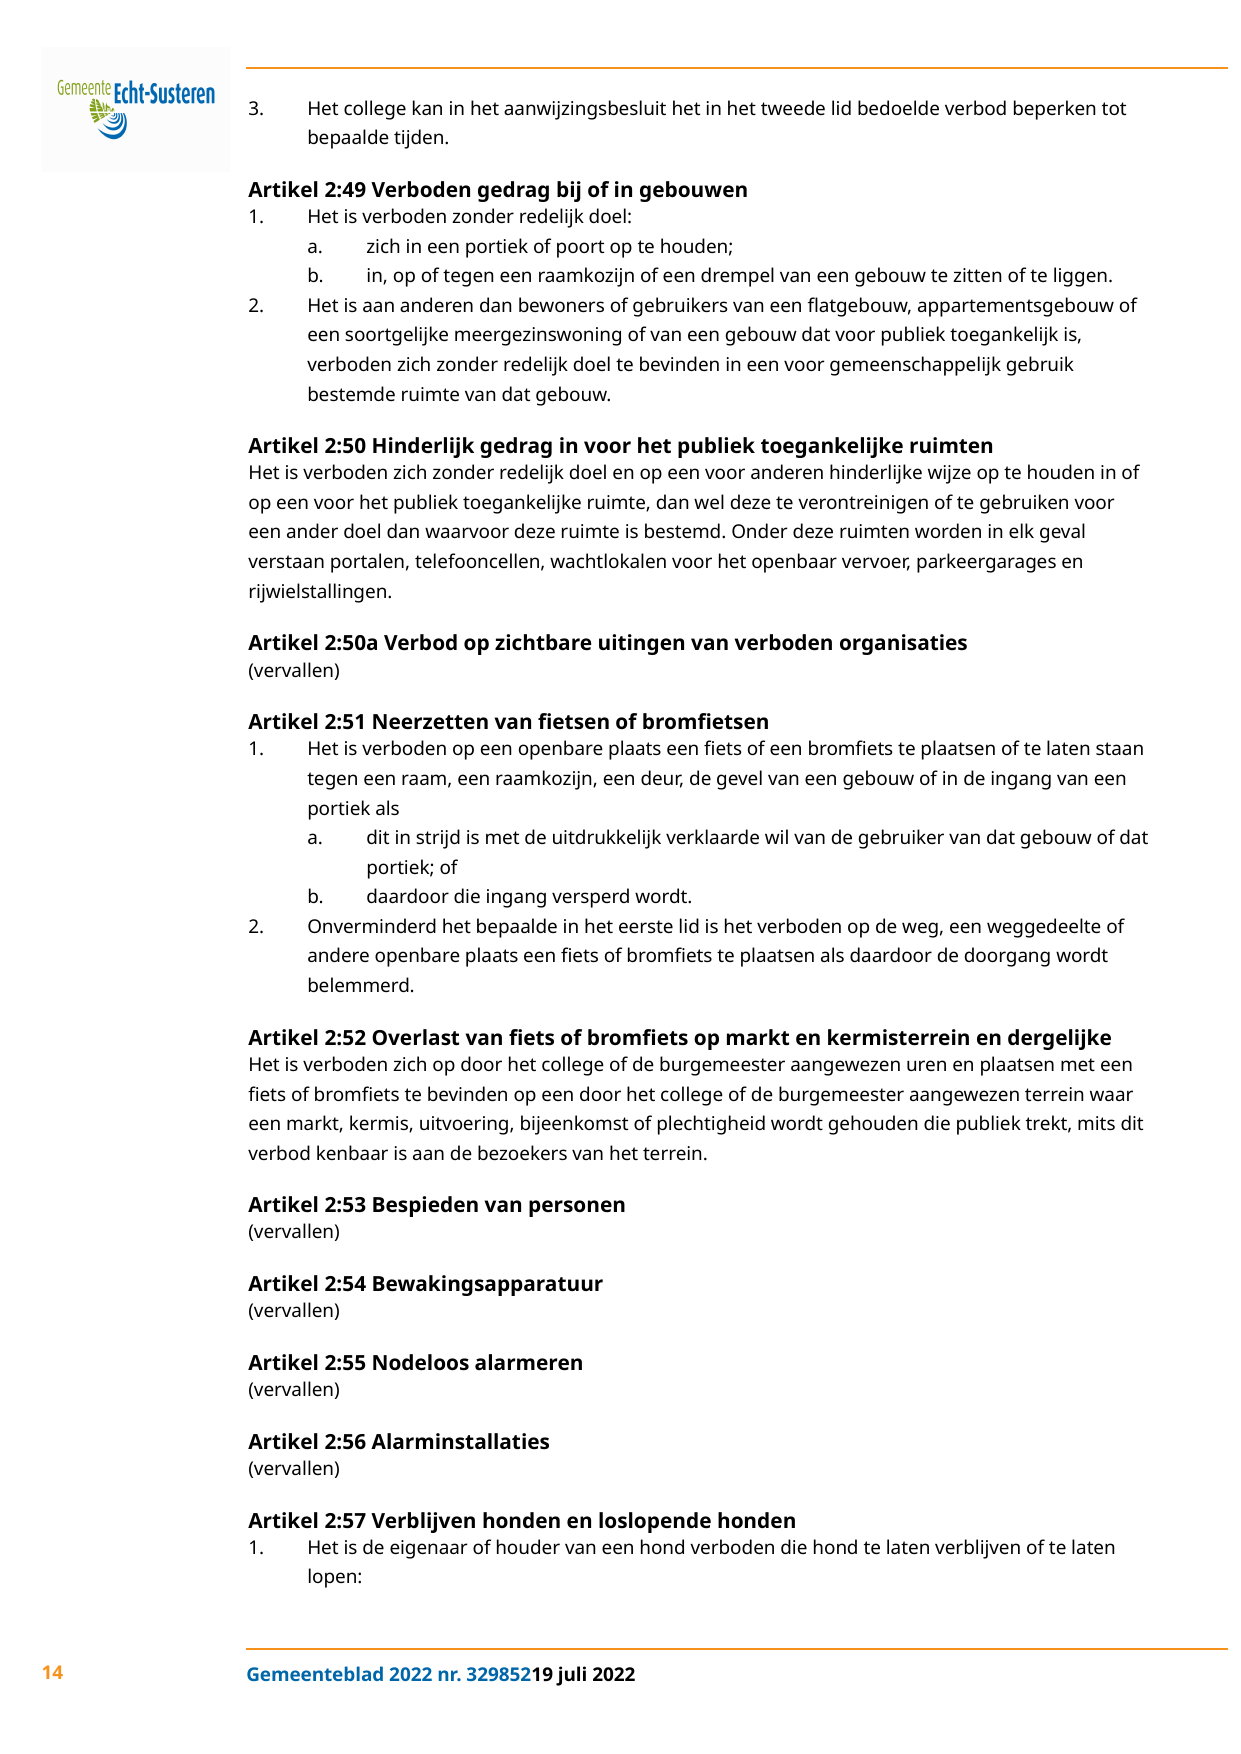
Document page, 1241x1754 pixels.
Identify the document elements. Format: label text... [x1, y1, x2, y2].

text (vervallen) [248, 1376, 1152, 1402]
text Artikel 2:50 Hinderlijk gedrag in voor het publiek toegankelijke ruimten [248, 431, 1152, 459]
list Het is aan anderen dan bewoners of gebruikers van een flatgebouw, appartementsgebouw of een soortgelijke meergezinswoning of van een gebouw dat voor publiek toegankelijk is, verboden zich zonder redelijk doel te bevinden in een voor gemeenschappelijk gebruik bestemde ruimte van dat gebouw. [248, 292, 1152, 406]
text Artikel 2:54 Bewakingsapparatuur [248, 1269, 1152, 1298]
text Artikel 2:49 Verboden gedrag bij of in gebouwen [248, 175, 1152, 203]
text Artikel 2:51 Neerzetten van fietsen of bromfietsen [248, 707, 1152, 736]
picture [41, 47, 231, 172]
text Artikel 2:50a Verbod op zichtbare uitingen van verboden organisaties [248, 628, 1152, 657]
text (vervallen) [248, 1298, 1152, 1323]
text Artikel 2:52 Overlast van fiets of bromfiets op markt en kermisterrein en dergelijke [248, 1023, 1152, 1051]
list Onverminderd het bepaalde in het eerste lid is het verboden op de weg, een weggedeelte of andere openbare plaats een fiets of bromfiets te plaatsen als daardoor de doorgang wordt belemmerd. [248, 913, 1152, 998]
list in, op of tegen een raamkozijn of een drempel van een gebouw te zitten of te liggen. [307, 262, 1152, 288]
list Het college kan in het aanwijzingsbesluit het in het tweede lid bedoelde verbod beperken tot bepaalde tijden. [248, 95, 1152, 150]
list dit in strijd is met de uitdrukkelijk verklaarde wil van de gebruiker van dat gebouw of dat portiek; of [307, 824, 1152, 880]
text Artikel 2:55 Nodeloos alarmeren [248, 1348, 1152, 1376]
list Het is verboden op een openbare plaats een fiets of een bromfiets te plaatsen of te laten staan tegen een raam, een raamkozijn, een deur, de gevel van een gebouw of in de ingang van een portiek als [248, 736, 1152, 821]
text (vervallen) [248, 657, 1152, 682]
text Artikel 2:57 Verblijven honden en loslopende honden [248, 1506, 1152, 1534]
text (vervallen) [248, 1219, 1152, 1244]
text (vervallen) [248, 1455, 1152, 1481]
list daardoor die ingang versperd wordt. [307, 883, 1152, 909]
text Artikel 2:53 Bespieden van personen [248, 1190, 1152, 1219]
list Het is verboden zonder redelijk doel: [248, 203, 1152, 229]
text Het is verboden zich zonder redelijk doel en op een voor anderen hinderlijke wijze op te houden in of op een voor het publiek toegankelijke ruimte, dan wel deze te verontreinigen of te gebruiken voor een ander doel dan waarvoor deze ruimte is bestemd. Onder deze ruimten worden in elk geval verstaan portalen, telefooncellen, wachtlokalen voor het openbaar vervoer, parkeergarages en rijwielstallingen. [248, 459, 1152, 604]
text Het is verboden zich op door het college of de burgemeester aangewezen uren en plaatsen met een fiets of bromfiets te bevinden op een door het college of de burgemeester aangewezen terrein waar een markt, kermis, uitvoering, bijeenkomst of plechtigheid wordt gehouden die publiek trekt, mits dit verbod kenbaar is aan de bezoekers van het terrein. [248, 1051, 1152, 1166]
text Artikel 2:56 Alarminstallaties [248, 1427, 1152, 1455]
list Het is de eigenaar of houder van een hond verboden die hond te laten verblijven of te laten lopen: [248, 1534, 1152, 1589]
list zich in een portiek of poort op te houden; [307, 233, 1152, 258]
